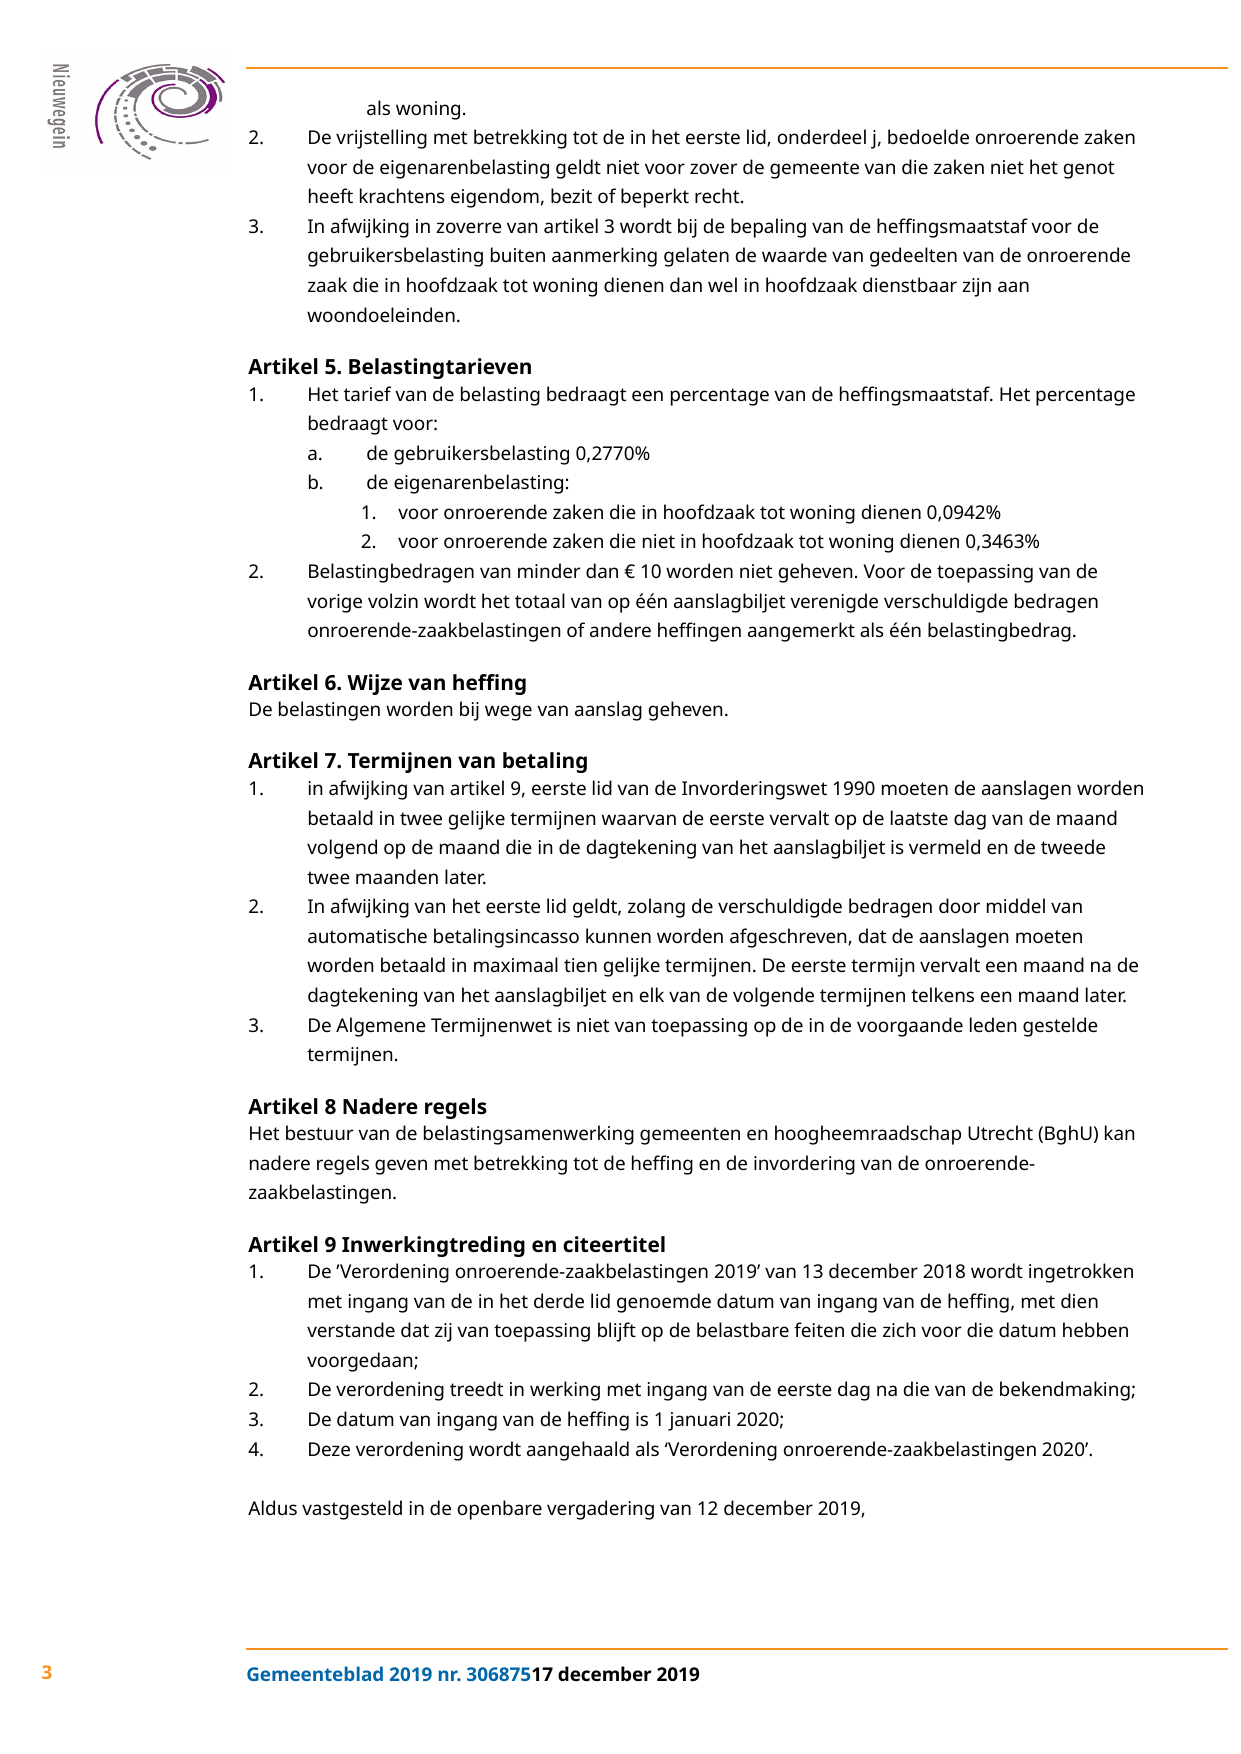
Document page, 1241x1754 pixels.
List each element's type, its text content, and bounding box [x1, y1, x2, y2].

list De ’Verordening onroerende-zaakbelastingen 2019’ van 13 december 2018 wordt ingetrokken met ingang van de in het derde lid genoemde datum van ingang van de heffing, met dien verstande dat zij van toepassing blijft op de belastbare feiten die zich voor die datum hebben voorgedaan; [248, 1258, 1152, 1373]
picture [41, 47, 231, 172]
list in afwijking van artikel 9, eerste lid van de Invorderingswet 1990 moeten de aanslagen worden betaald in twee gelijke termijnen waarvan de eerste vervalt op de laatste dag van de maand volgend op de maand die in de dagtekening van het aanslagbiljet is vermeld en de tweede twee maanden later. [248, 775, 1152, 889]
list voor onroerende zaken die in hoofdzaak tot woning dienen 0,0942% [361, 499, 1152, 525]
list De verordening treedt in werking met ingang van de eerste dag na die van de bekendmaking; [248, 1377, 1152, 1402]
list De vrijstelling met betrekking tot de in het eerste lid, onderdeel j, bedoelde onroerende zaken voor de eigenarenbelasting geldt niet voor zover de gemeente van die zaken niet het genot heeft krachtens eigendom, bezit of beperkt recht. [248, 124, 1152, 209]
text Het bestuur van de belastingsamenwerking gemeenten en hoogheemraadschap Utrecht (BghU) kan nadere regels geven met betrekking tot de heffing en de invordering van de onroerende-zaakbelastingen. [248, 1120, 1152, 1205]
text Artikel 7. Termijnen van betaling [248, 747, 1152, 775]
text Aldus vastgesteld in de openbare vergadering van 12 december 2019, [248, 1495, 1152, 1521]
text Artikel 9 Inwerkingtreding en citeertitel [248, 1230, 1152, 1258]
list De Algemene Termijnenwet is niet van toepassing op de in de voorgaande leden gestelde termijnen. [248, 1012, 1152, 1067]
list De datum van ingang van de heffing is 1 januari 2020; [248, 1406, 1152, 1432]
list Belastingbedragen van minder dan € 10 worden niet geheven. Voor de toepassing van de vorige volzin wordt het totaal van op één aanslagbiljet verenigde verschuldigde bedragen onroerende-zaakbelastingen of andere heffingen aangemerkt als één belastingbedrag. [248, 558, 1152, 643]
list de gebruikersbelasting 0,2770% [307, 440, 1152, 466]
list als woning. [307, 95, 1152, 121]
text De belastingen worden bij wege van aanslag geheven. [248, 696, 1152, 722]
text Artikel 6. Wijze van heffing [248, 668, 1152, 696]
list voor onroerende zaken die niet in hoofdzaak tot woning dienen 0,3463% [361, 529, 1152, 554]
text Artikel 8 Nadere regels [248, 1092, 1152, 1120]
list Het tarief van de belasting bedraagt een percentage van de heffingsmaatstaf. Het percentage bedraagt voor: [248, 381, 1152, 436]
list Deze verordening wordt aangehaald als ‘Verordening onroerende-zaakbelastingen 2020’. [248, 1436, 1152, 1461]
list In afwijking in zoverre van artikel 3 wordt bij de bepaling van de heffingsmaatstaf voor de gebruikersbelasting buiten aanmerking gelaten de waarde van gedeelten van de onroerende zaak die in hoofdzaak tot woning dienen dan wel in hoofdzaak dienstbaar zijn aan woondoeleinden. [248, 213, 1152, 328]
list de eigenarenbelasting: [307, 469, 1152, 495]
list In afwijking van het eerste lid geldt, zolang de verschuldigde bedragen door middel van automatische betalingsincasso kunnen worden afgeschreven, dat de aanslagen moeten worden betaald in maximaal tien gelijke termijnen. De eerste termijn vervalt een maand na de dagtekening van het aanslagbiljet en elk van de volgende termijnen telkens een maand later. [248, 893, 1152, 1008]
text Artikel 5. Belastingtarieven [248, 352, 1152, 381]
